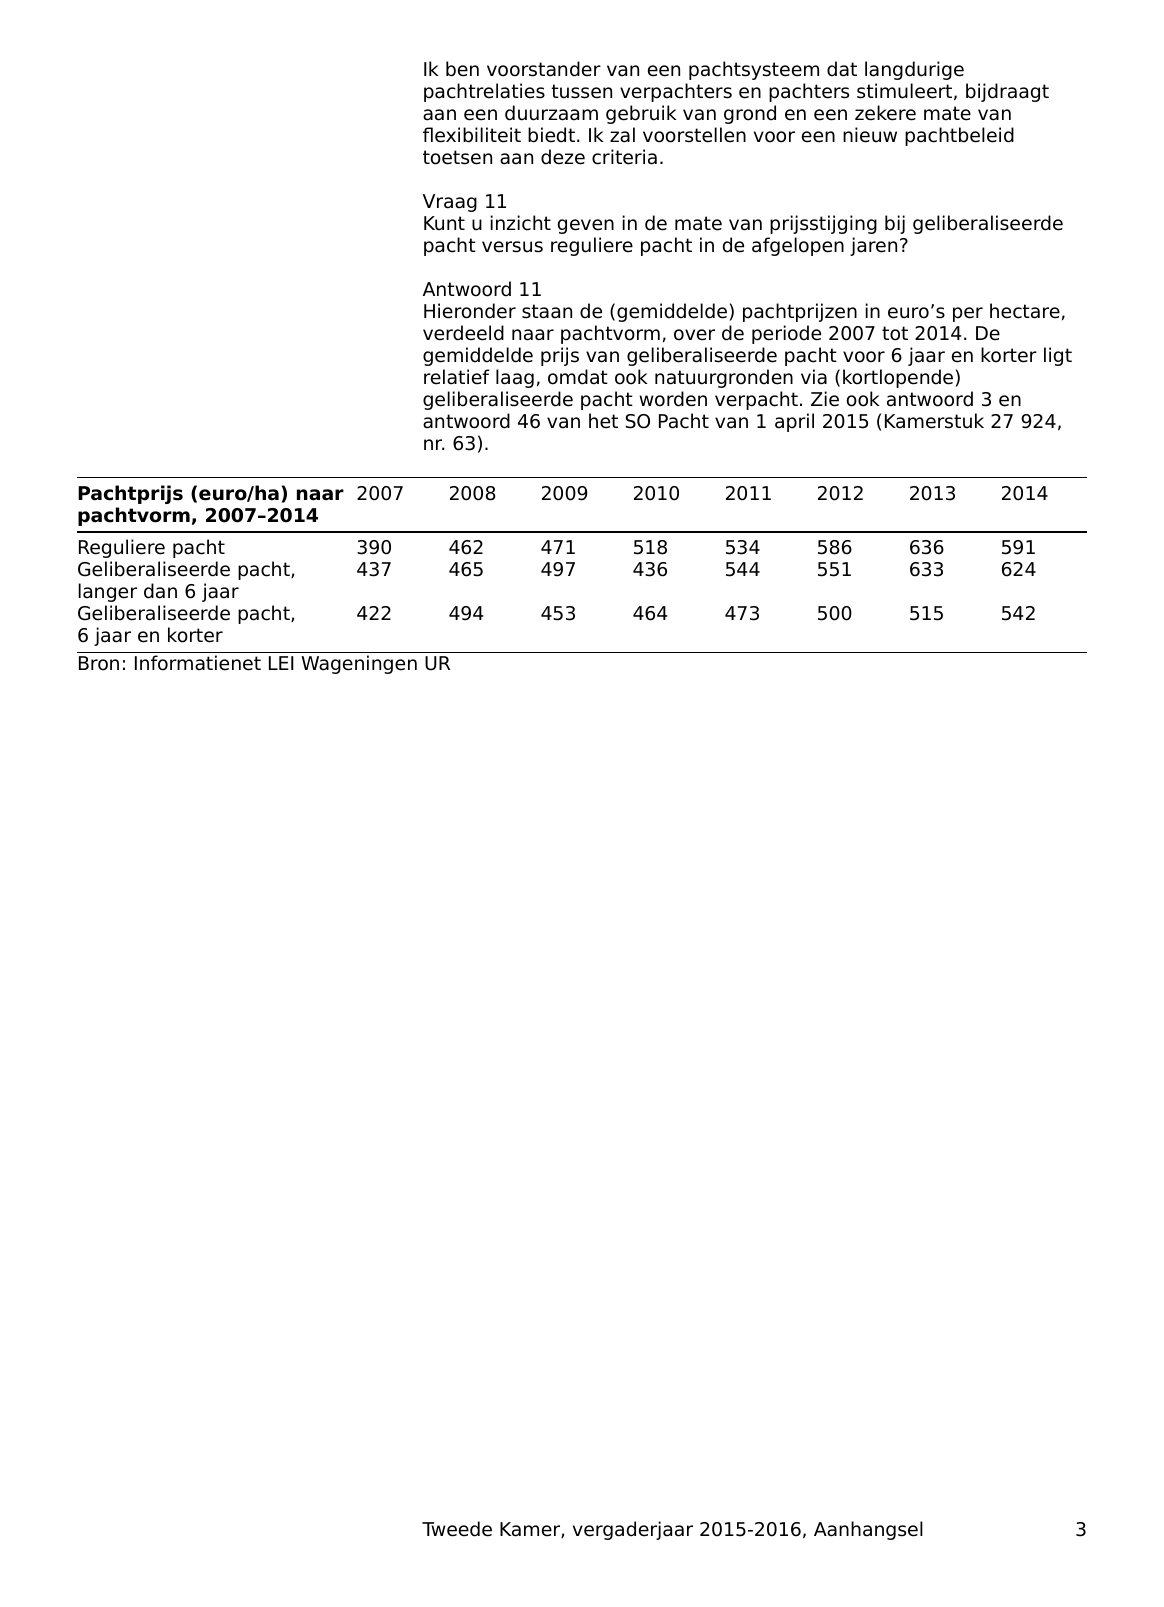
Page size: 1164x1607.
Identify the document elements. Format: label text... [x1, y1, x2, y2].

table_cell Reguliere pacht [77, 533, 350, 559]
table_cell Geliberaliseerde pacht, 6 jaar en korter [77, 603, 350, 652]
text Ik ben voorstander van een pachtsysteem dat langdurige pachtrelaties tussen verpachters en pachters stimuleert, bijdraagt aan een duurzaam gebruik van grond en een zekere mate van flexibiliteit biedt. Ik zal voorstellen voor een nieuw pachtbeleid toetsen aan deze criteria. [422, 59, 1087, 169]
table_cell 471 [534, 533, 626, 559]
table_cell 551 [810, 559, 902, 603]
table_header 2014 [995, 478, 1087, 531]
table_cell 473 [719, 603, 810, 652]
table_cell 515 [903, 603, 994, 652]
table_cell Geliberaliseerde pacht, langer dan 6 jaar [77, 559, 350, 603]
table_header 2009 [534, 478, 626, 531]
table_cell 422 [350, 603, 442, 652]
table_cell 636 [903, 533, 994, 559]
table_cell 542 [995, 603, 1087, 652]
table_cell 624 [995, 559, 1087, 603]
text Kunt u inzicht geven in de mate van prijsstijging bij geliberaliseerde pacht versus reguliere pacht in de afgelopen jaren? [422, 213, 1087, 257]
text Antwoord 11 [422, 279, 1087, 301]
table_header Pachtprijs (euro/ha) naar pachtvorm, 2007–2014 [77, 478, 350, 531]
table_header 2013 [903, 478, 994, 531]
table_cell 518 [626, 533, 718, 559]
table_cell 586 [810, 533, 902, 559]
table_cell 437 [350, 559, 442, 603]
text Vraag 11 [422, 191, 1087, 213]
table_cell 436 [626, 559, 718, 603]
table_cell 494 [442, 603, 534, 652]
table_cell 462 [442, 533, 534, 559]
table_header 2011 [719, 478, 810, 531]
table_cell 534 [719, 533, 810, 559]
table_cell 633 [903, 559, 994, 603]
table_cell 390 [350, 533, 442, 559]
table_cell Bron: Informatienet LEI Wageningen UR [77, 653, 1087, 675]
table_cell 500 [810, 603, 902, 652]
table_header 2012 [810, 478, 902, 531]
table_cell 544 [719, 559, 810, 603]
table_header 2007 [350, 478, 442, 531]
table_header 2010 [626, 478, 718, 531]
text Hieronder staan de (gemiddelde) pachtprijzen in euro’s per hectare, verdeeld naar pachtvorm, over de periode 2007 tot 2014. De gemiddelde prijs van geliberaliseerde pacht voor 6 jaar en korter ligt relatief laag, omdat ook natuurgronden via (kortlopende) geliberaliseerde pacht worden verpacht. Zie ook antwoord 3 en antwoord 46 van het SO Pacht van 1 april 2015 (Kamerstuk 27 924, nr. 63). [422, 301, 1087, 455]
table_cell 465 [442, 559, 534, 603]
table_cell 497 [534, 559, 626, 603]
table_cell 453 [534, 603, 626, 652]
table_header 2008 [442, 478, 534, 531]
table_cell 464 [626, 603, 718, 652]
table_cell 591 [995, 533, 1087, 559]
